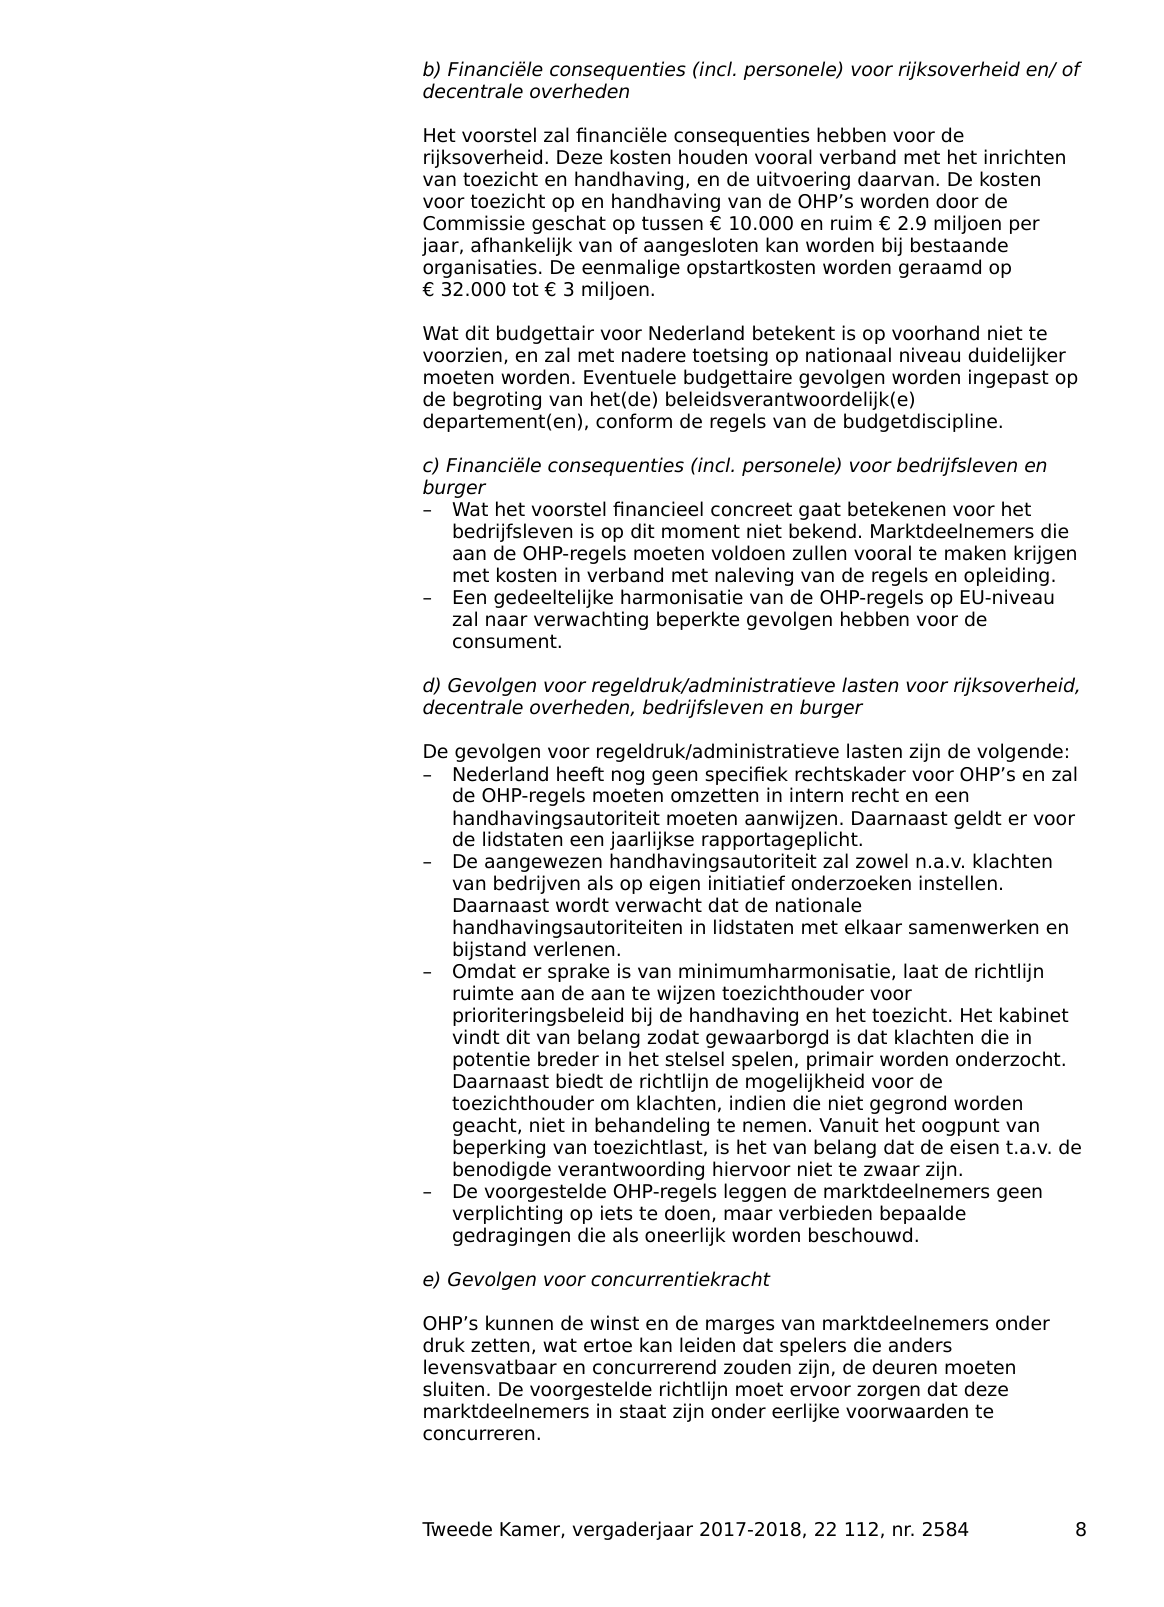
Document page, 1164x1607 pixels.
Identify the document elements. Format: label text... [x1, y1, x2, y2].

text – Wat het voorstel financieel concreet gaat betekenen voor het bedrijfsleven is op dit moment niet bekend. Marktdeelnemers die aan de OHP-regels moeten voldoen zullen vooral te maken krijgen met kosten in verband met naleving van de regels en opleiding. [422, 499, 1087, 587]
text Wat dit budgettair voor Nederland betekent is op voorhand niet te voorzien, en zal met nadere toetsing op nationaal niveau duidelijker moeten worden. Eventuele budgettaire gevolgen worden ingepast op de begroting van het(de) beleidsverantwoordelijk(e) departement(en), conform de regels van de budgetdiscipline. [422, 323, 1087, 433]
text De gevolgen voor regeldruk/administratieve lasten zijn de volgende: [422, 741, 1087, 763]
text – Nederland heeft nog geen specifiek rechtskader voor OHP’s en zal de OHP-regels moeten omzetten in intern recht en een handhavingsautoriteit moeten aanwijzen. Daarnaast geldt er voor de lidstaten een jaarlijkse rapportageplicht. [422, 763, 1087, 851]
text – Omdat er sprake is van minimumharmonisatie, laat de richtlijn ruimte aan de aan te wijzen toezichthouder voor prioriteringsbeleid bij de handhaving en het toezicht. Het kabinet vindt dit van belang zodat gewaarborgd is dat klachten die in potentie breder in het stelsel spelen, primair worden onderzocht. Daarnaast biedt de richtlijn de mogelijkheid voor de toezichthouder om klachten, indien die niet gegrond worden geacht, niet in behandeling te nemen. Vanuit het oogpunt van beperking van toezichtlast, is het van belang dat de eisen t.a.v. de benodigde verantwoording hiervoor niet te zwaar zijn. [422, 961, 1087, 1181]
text OHP’s kunnen de winst en de marges van marktdeelnemers onder druk zetten, wat ertoe kan leiden dat spelers die anders levensvatbaar en concurrerend zouden zijn, de deuren moeten sluiten. De voorgestelde richtlijn moet ervoor zorgen dat deze marktdeelnemers in staat zijn onder eerlijke voorwaarden te concurreren. [422, 1313, 1087, 1445]
text – De aangewezen handhavingsautoriteit zal zowel n.a.v. klachten van bedrijven als op eigen initiatief onderzoeken instellen. Daarnaast wordt verwacht dat de nationale handhavingsautoriteiten in lidstaten met elkaar samenwerken en bijstand verlenen. [422, 851, 1087, 961]
text – Een gedeeltelijke harmonisatie van de OHP-regels op EU-niveau zal naar verwachting beperkte gevolgen hebben voor de consument. [422, 587, 1087, 653]
subtitle c) Financiële consequenties (incl. personele) voor bedrijfsleven en burger [422, 455, 1087, 499]
text – De voorgestelde OHP-regels leggen de marktdeelnemers geen verplichting op iets te doen, maar verbieden bepaalde gedragingen die als oneerlijk worden beschouwd. [422, 1181, 1087, 1247]
subtitle d) Gevolgen voor regeldruk/administratieve lasten voor rijksoverheid, decentrale overheden, bedrijfsleven en burger [422, 675, 1087, 719]
subtitle e) Gevolgen voor concurrentiekracht [422, 1269, 1087, 1291]
subtitle b) Financiële consequenties (incl. personele) voor rijksoverheid en/ of decentrale overheden [422, 59, 1087, 103]
text Het voorstel zal financiële consequenties hebben voor de rijksoverheid. Deze kosten houden vooral verband met het inrichten van toezicht en handhaving, en de uitvoering daarvan. De kosten voor toezicht op en handhaving van de OHP’s worden door de Commissie geschat op tussen € 10.000 en ruim € 2.9 miljoen per jaar, afhankelijk van of aangesloten kan worden bij bestaande organisaties. De eenmalige opstartkosten worden geraamd op € 32.000 tot € 3 miljoen. [422, 125, 1087, 301]
